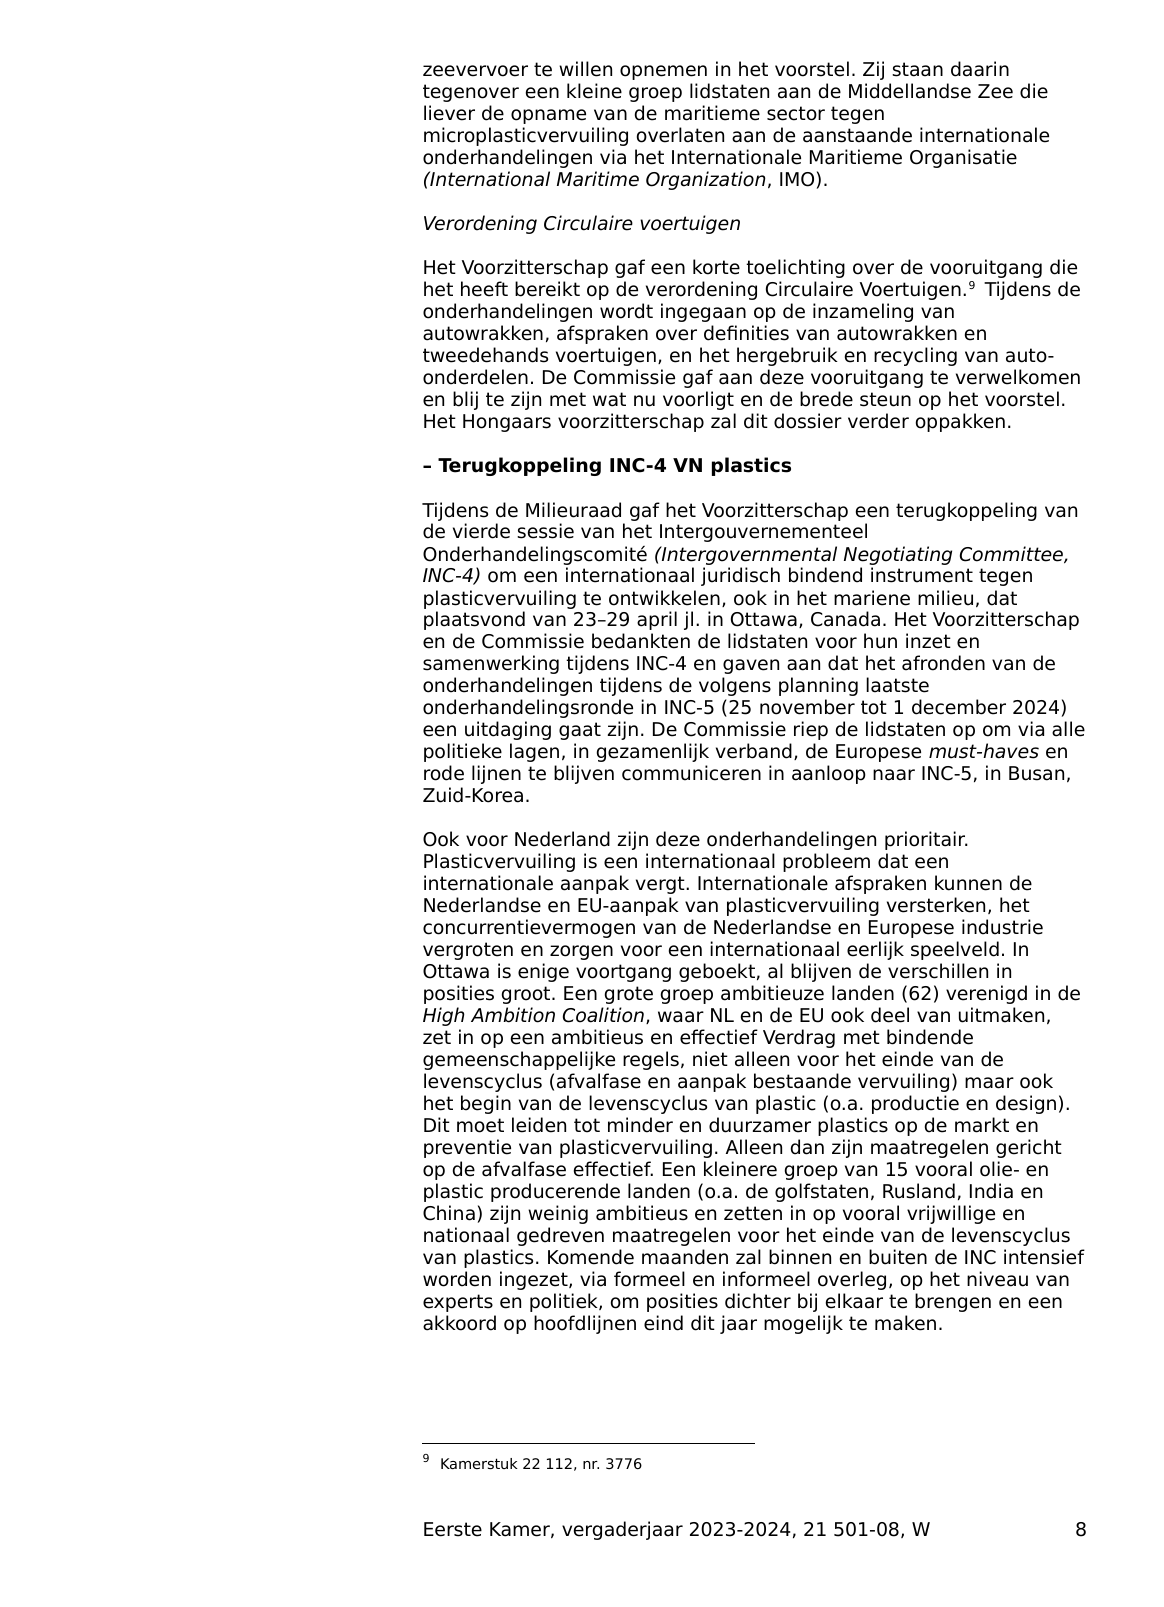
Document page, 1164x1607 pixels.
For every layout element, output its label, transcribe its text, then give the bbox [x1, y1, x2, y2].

subtitle Verordening Circulaire voertuigen [422, 213, 1087, 235]
subtitle – Terugkoppeling INC-4 VN plastics [422, 455, 1087, 477]
text Tijdens de Milieuraad gaf het Voorzitterschap een terugkoppeling van de vierde sessie van het Intergouvernementeel Onderhandelingscomité (Intergovernmental Negotiating Committee, INC-4) om een internationaal juridisch bindend instrument tegen plasticvervuiling te ontwikkelen, ook in het mariene milieu, dat plaatsvond van 23–29 april jl. in Ottawa, Canada. Het Voorzitterschap en de Commissie bedankten de lidstaten voor hun inzet en samenwerking tijdens INC-4 en gaven aan dat het afronden van de onderhandelingen tijdens de volgens planning laatste onderhandelingsronde in INC-5 (25 november tot 1 december 2024) een uitdaging gaat zijn. De Commissie riep de lidstaten op om via alle politieke lagen, in gezamenlijk verband, de Europese must-haves en rode lijnen te blijven communiceren in aanloop naar INC-5, in Busan, Zuid-Korea. [422, 499, 1087, 807]
text Kamerstuk 22 112, nr. 3776 [422, 1452, 1087, 1474]
text zeevervoer te willen opnemen in het voorstel. Zij staan daarin tegenover een kleine groep lidstaten aan de Middellandse Zee die liever de opname van de maritieme sector tegen microplasticvervuiling overlaten aan de aanstaande internationale onderhandelingen via het Internationale Maritieme Organisatie (International Maritime Organization, IMO). [422, 59, 1087, 191]
text Ook voor Nederland zijn deze onderhandelingen prioritair. Plasticvervuiling is een internationaal probleem dat een internationale aanpak vergt. Internationale afspraken kunnen de Nederlandse en EU-aanpak van plasticvervuiling versterken, het concurrentievermogen van de Nederlandse en Europese industrie vergroten en zorgen voor een internationaal eerlijk speelveld. In Ottawa is enige voortgang geboekt, al blijven de verschillen in posities groot. Een grote groep ambitieuze landen (62) verenigd in de High Ambition Coalition, waar NL en de EU ook deel van uitmaken, zet in op een ambitieus en effectief Verdrag met bindende gemeenschappelijke regels, niet alleen voor het einde van de levenscyclus (afvalfase en aanpak bestaande vervuiling) maar ook het begin van de levenscyclus van plastic (o.a. productie en design). Dit moet leiden tot minder en duurzamer plastics op de markt en preventie van plasticvervuiling. Alleen dan zijn maatregelen gericht op de afvalfase effectief. Een kleinere groep van 15 vooral olie- en plastic producerende landen (o.a. de golfstaten, Rusland, India en China) zijn weinig ambitieus en zetten in op vooral vrijwillige en nationaal gedreven maatregelen voor het einde van de levenscyclus van plastics. Komende maanden zal binnen en buiten de INC intensief worden ingezet, via formeel en informeel overleg, op het niveau van experts en politiek, om posities dichter bij elkaar te brengen en een akkoord op hoofdlijnen eind dit jaar mogelijk te maken. [422, 829, 1087, 1335]
text Het Voorzitterschap gaf een korte toelichting over de vooruitgang die het heeft bereikt op de verordening Circulaire Voertuigen. Tijdens de onderhandelingen wordt ingegaan op de inzameling van autowrakken, afspraken over definities van autowrakken en tweedehands voertuigen, en het hergebruik en recycling van auto-onderdelen. De Commissie gaf aan deze vooruitgang te verwelkomen en blij te zijn met wat nu voorligt en de brede steun op het voorstel. Het Hongaars voorzitterschap zal dit dossier verder oppakken. [422, 257, 1087, 433]
